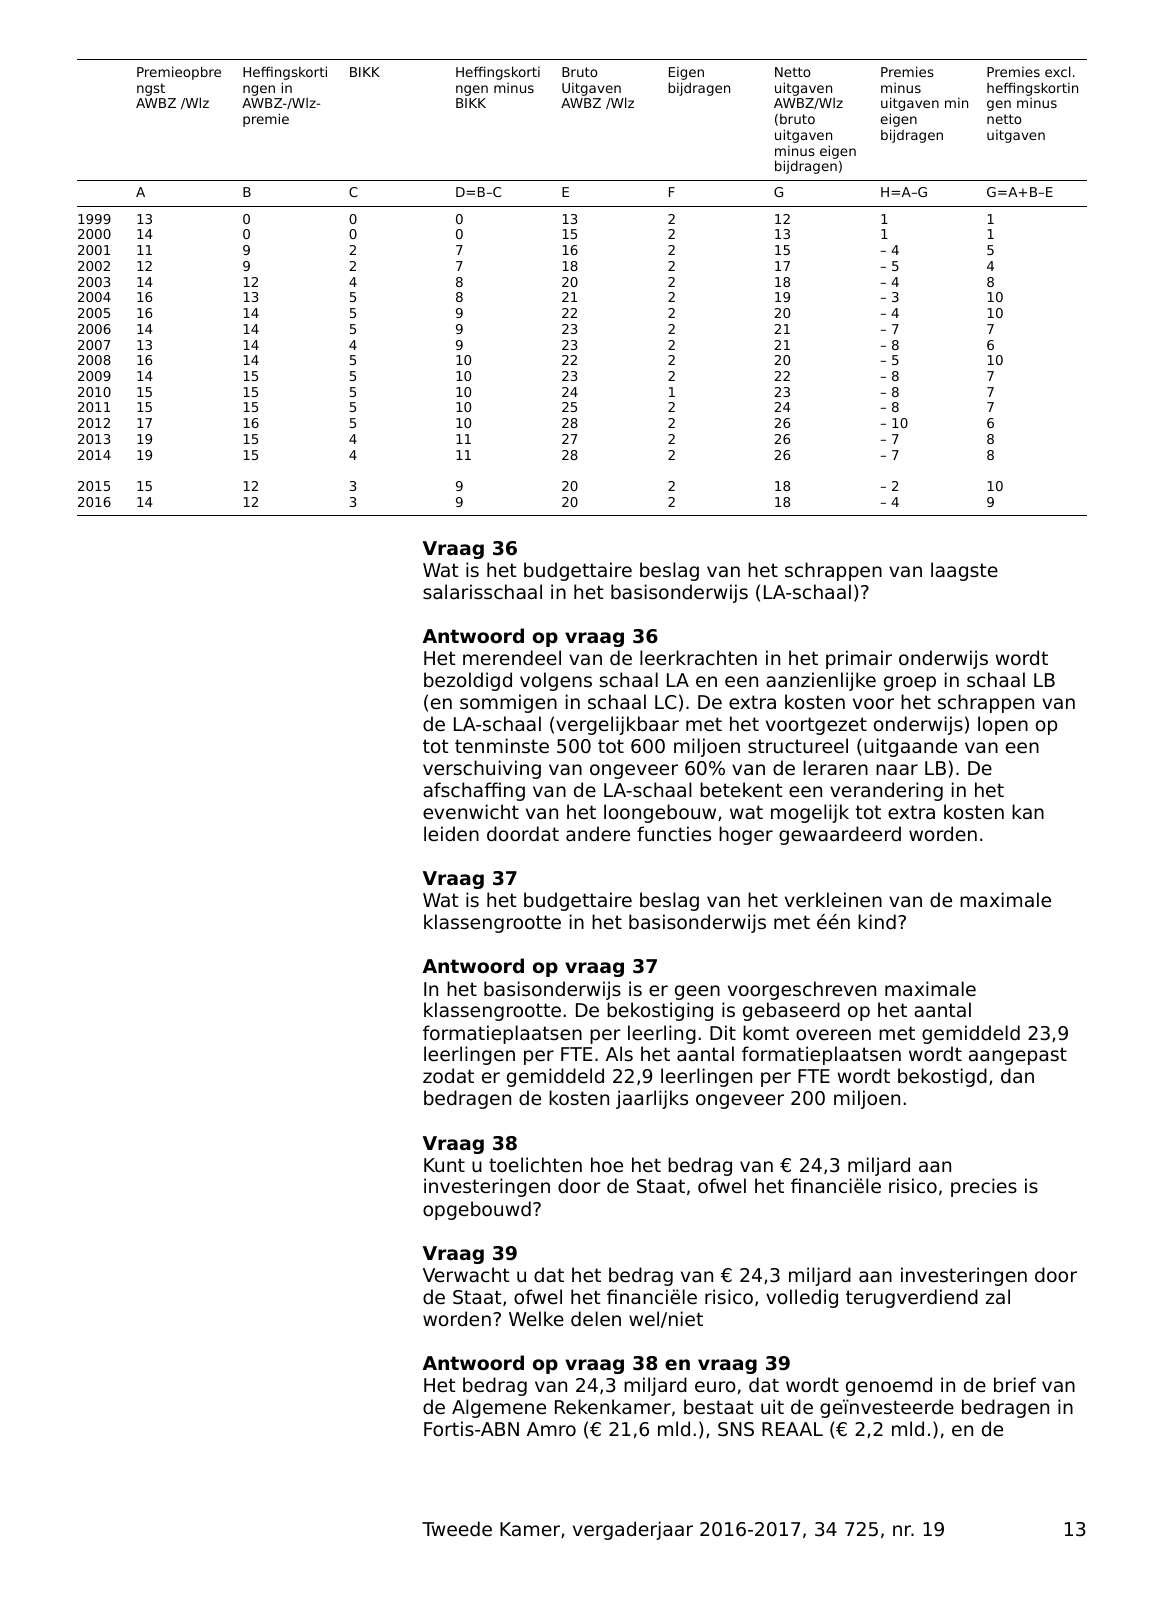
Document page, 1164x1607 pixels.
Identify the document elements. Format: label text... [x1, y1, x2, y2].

table_cell 9 [449, 322, 555, 337]
table_cell 19 [768, 290, 874, 306]
table_cell 11 [130, 243, 236, 259]
table_cell [874, 463, 980, 479]
table_header Premies minus uitgaven min eigen bijdragen [874, 60, 980, 179]
text Vraag 37 [422, 868, 1087, 890]
table_cell 2004 [77, 290, 130, 306]
table_cell 10 [980, 290, 1087, 306]
table_cell 2 [661, 479, 768, 494]
table_header Heffingskortingen in AWBZ-/Wlz-premie [236, 60, 342, 179]
text Het bedrag van 24,3 miljard euro, dat wordt genoemd in de brief van de Algemene Rekenkamer, bestaat uit de geïnvesteerde bedragen in Fortis-ABN Amro (€ 21,6 mld.), SNS REAAL (€ 2,2 mld.), en de [422, 1375, 1087, 1441]
table_cell 2 [661, 416, 768, 432]
table_cell 1 [980, 207, 1087, 227]
table_cell 16 [236, 416, 342, 432]
table_cell 7 [980, 322, 1087, 337]
table_cell 7 [980, 385, 1087, 400]
table_cell [449, 463, 555, 479]
table_cell 15 [236, 400, 342, 416]
table_cell 18 [768, 479, 874, 494]
table_cell 23 [555, 337, 661, 353]
table_cell 4 [343, 274, 449, 290]
table_cell 2 [661, 290, 768, 306]
table_cell 12 [768, 207, 874, 227]
table_cell H=A–G [874, 181, 980, 206]
table_cell 2 [661, 306, 768, 322]
table_cell 2012 [77, 416, 130, 432]
table_cell 28 [555, 448, 661, 463]
table_cell 4 [980, 259, 1087, 274]
table_cell 2 [661, 432, 768, 447]
table_cell – 8 [874, 337, 980, 353]
table_cell 23 [555, 369, 661, 384]
text Kunt u toelichten hoe het bedrag van € 24,3 miljard aan investeringen door de Staat, ofwel het financiële risico, precies is opgebouwd? [422, 1154, 1087, 1220]
table_header [77, 60, 130, 179]
table_cell 14 [236, 353, 342, 369]
table_cell 2 [343, 243, 449, 259]
text Wat is het budgettaire beslag van het schrappen van laagste salarisschaal in het basisonderwijs (LA-schaal)? [422, 560, 1087, 604]
table_cell 10 [980, 353, 1087, 369]
table_cell 18 [768, 495, 874, 515]
table_cell 14 [236, 337, 342, 353]
table_cell 2016 [77, 495, 130, 515]
table_cell [130, 463, 236, 479]
table_cell – 8 [874, 369, 980, 384]
table_cell 14 [130, 495, 236, 515]
table_cell – 4 [874, 243, 980, 259]
table_cell 14 [130, 369, 236, 384]
table_cell 6 [980, 416, 1087, 432]
table_cell D=B–C [449, 181, 555, 206]
text Vraag 36 [422, 538, 1087, 560]
table_cell 16 [130, 306, 236, 322]
table_cell 15 [236, 385, 342, 400]
table_cell 15 [130, 479, 236, 494]
table_cell 15 [236, 448, 342, 463]
table_cell 17 [130, 416, 236, 432]
table_cell 5 [343, 306, 449, 322]
table_cell 16 [130, 290, 236, 306]
table_cell 26 [768, 432, 874, 447]
table_cell 10 [980, 306, 1087, 322]
table_cell 9 [449, 337, 555, 353]
table_cell – 4 [874, 495, 980, 515]
table_header Eigen bijdragen [661, 60, 768, 179]
table_cell 28 [555, 416, 661, 432]
table_cell 5 [343, 400, 449, 416]
table_cell 0 [449, 207, 555, 227]
table_cell 2 [661, 259, 768, 274]
table_cell 2003 [77, 274, 130, 290]
table_cell 13 [768, 227, 874, 243]
table_cell 11 [449, 432, 555, 447]
table_cell 23 [555, 322, 661, 337]
table_cell 7 [449, 243, 555, 259]
table_cell 5 [343, 416, 449, 432]
table_cell 5 [343, 369, 449, 384]
table_cell 2 [343, 259, 449, 274]
table_cell 2005 [77, 306, 130, 322]
table_cell – 8 [874, 400, 980, 416]
table_cell 18 [768, 274, 874, 290]
text Wat is het budgettaire beslag van het verkleinen van de maximale klassengrootte in het basisonderwijs met één kind? [422, 890, 1087, 934]
table_cell 0 [449, 227, 555, 243]
table_cell – 7 [874, 432, 980, 447]
table_cell 7 [980, 400, 1087, 416]
table_cell – 4 [874, 306, 980, 322]
table_header Premies excl. heffingskortingen minus netto uitgaven [980, 60, 1087, 179]
table_cell 12 [130, 259, 236, 274]
text In het basisonderwijs is er geen voorgeschreven maximale klassengrootte. De bekostiging is gebaseerd op het aantal formatieplaatsen per leerling. Dit komt overeen met gemiddeld 23,9 leerlingen per FTE. Als het aantal formatieplaatsen wordt aangepast zodat er gemiddeld 22,9 leerlingen per FTE wordt bekostigd, dan bedragen de kosten jaarlijks ongeveer 200 miljoen. [422, 978, 1087, 1110]
table_cell – 10 [874, 416, 980, 432]
table_cell – 7 [874, 322, 980, 337]
table_cell 0 [343, 207, 449, 227]
table_cell 0 [343, 227, 449, 243]
table_cell 2002 [77, 259, 130, 274]
table_cell – 4 [874, 274, 980, 290]
table_cell A [130, 181, 236, 206]
table_cell 23 [768, 385, 874, 400]
table_cell 2 [661, 495, 768, 515]
table_cell 2 [661, 227, 768, 243]
table_cell [980, 463, 1087, 479]
table_cell – 3 [874, 290, 980, 306]
table_header Premieopbrengst AWBZ /Wlz [130, 60, 236, 179]
table_cell 1 [980, 227, 1087, 243]
table_cell 10 [449, 400, 555, 416]
table_cell 5 [343, 322, 449, 337]
table_cell 15 [236, 432, 342, 447]
table_cell 12 [236, 274, 342, 290]
table_cell 18 [555, 259, 661, 274]
table_cell G=A+B–E [980, 181, 1087, 206]
table_cell 14 [130, 274, 236, 290]
table_cell 15 [768, 243, 874, 259]
table_cell 3 [343, 495, 449, 515]
table_cell 20 [768, 306, 874, 322]
table_cell – 7 [874, 448, 980, 463]
table_cell 8 [980, 432, 1087, 447]
table_cell 5 [343, 385, 449, 400]
text Het merendeel van de leerkrachten in het primair onderwijs wordt bezoldigd volgens schaal LA en een aanzienlijke groep in schaal LB (en sommigen in schaal LC). De extra kosten voor het schrappen van de LA-schaal (vergelijkbaar met het voortgezet onderwijs) lopen op tot tenminste 500 tot 600 miljoen structureel (uitgaande van een verschuiving van ongeveer 60% van de leraren naar LB). De afschaffing van de LA-schaal betekent een verandering in het evenwicht van het loongebouw, wat mogelijk tot extra kosten kan leiden doordat andere functies hoger gewaardeerd worden. [422, 648, 1087, 846]
table_cell 2008 [77, 353, 130, 369]
table_cell 12 [236, 479, 342, 494]
table_cell 10 [449, 353, 555, 369]
table_cell [661, 463, 768, 479]
table_cell 20 [555, 495, 661, 515]
table_cell 2 [661, 337, 768, 353]
table_cell 15 [130, 385, 236, 400]
table_cell 3 [343, 479, 449, 494]
table_cell 5 [343, 353, 449, 369]
table_cell 9 [449, 495, 555, 515]
table_cell – 5 [874, 353, 980, 369]
table_cell 12 [236, 495, 342, 515]
table_cell 15 [130, 400, 236, 416]
table_cell 0 [236, 227, 342, 243]
text Antwoord op vraag 36 [422, 626, 1087, 648]
table_cell 9 [980, 495, 1087, 515]
table_cell 2009 [77, 369, 130, 384]
table_cell 24 [555, 385, 661, 400]
table_cell 21 [555, 290, 661, 306]
table_cell 14 [236, 322, 342, 337]
table_cell 4 [343, 337, 449, 353]
table_cell 22 [555, 306, 661, 322]
table_cell 13 [130, 207, 236, 227]
table_cell 2015 [77, 479, 130, 494]
table_cell 26 [768, 416, 874, 432]
table_cell 4 [343, 448, 449, 463]
table_cell 14 [130, 322, 236, 337]
table_cell 27 [555, 432, 661, 447]
table_cell 2 [661, 353, 768, 369]
table_cell 1 [874, 207, 980, 227]
table_cell 2 [661, 274, 768, 290]
table_cell 2000 [77, 227, 130, 243]
table_cell [555, 463, 661, 479]
table_cell [343, 463, 449, 479]
table_cell B [236, 181, 342, 206]
table_cell 2 [661, 369, 768, 384]
table_cell – 2 [874, 479, 980, 494]
table_cell 24 [768, 400, 874, 416]
table_header BIKK [343, 60, 449, 179]
table_cell 13 [236, 290, 342, 306]
table_cell 13 [555, 207, 661, 227]
table_cell 2 [661, 207, 768, 227]
table_cell 15 [555, 227, 661, 243]
table_cell 7 [980, 369, 1087, 384]
table_cell 9 [236, 259, 342, 274]
table_cell [768, 463, 874, 479]
table_cell 8 [980, 448, 1087, 463]
table_cell 1 [874, 227, 980, 243]
table_cell 13 [130, 337, 236, 353]
table_cell 17 [768, 259, 874, 274]
table_cell 19 [130, 432, 236, 447]
table_cell 1999 [77, 207, 130, 227]
table_header Bruto Uitgaven AWBZ /Wlz [555, 60, 661, 179]
text Antwoord op vraag 38 en vraag 39 [422, 1353, 1087, 1375]
table_cell 11 [449, 448, 555, 463]
table_cell [77, 463, 130, 479]
table_cell 10 [980, 479, 1087, 494]
table_cell 10 [449, 416, 555, 432]
table_cell 9 [449, 479, 555, 494]
table_cell 4 [343, 432, 449, 447]
table_cell 26 [768, 448, 874, 463]
table_cell 2 [661, 400, 768, 416]
table_cell 8 [980, 274, 1087, 290]
table_cell 14 [130, 227, 236, 243]
table_cell [236, 463, 342, 479]
text Antwoord op vraag 37 [422, 956, 1087, 978]
table_cell 0 [236, 207, 342, 227]
table_cell 10 [449, 385, 555, 400]
table_cell 2 [661, 322, 768, 337]
table_cell 16 [555, 243, 661, 259]
table_cell 2011 [77, 400, 130, 416]
table_header Heffingskortingen minus BIKK [449, 60, 555, 179]
table_cell 21 [768, 322, 874, 337]
table_cell 1 [661, 385, 768, 400]
table_cell 9 [449, 306, 555, 322]
table_cell 15 [236, 369, 342, 384]
table_cell 22 [555, 353, 661, 369]
table_cell 14 [236, 306, 342, 322]
table_cell E [555, 181, 661, 206]
table_cell 2007 [77, 337, 130, 353]
table_cell 2 [661, 448, 768, 463]
table_cell 20 [555, 479, 661, 494]
table_cell 25 [555, 400, 661, 416]
table_cell 8 [449, 274, 555, 290]
table_cell F [661, 181, 768, 206]
table_cell 21 [768, 337, 874, 353]
table_cell 16 [130, 353, 236, 369]
table_cell C [343, 181, 449, 206]
table_cell 22 [768, 369, 874, 384]
table_cell 20 [768, 353, 874, 369]
table_cell – 8 [874, 385, 980, 400]
table_cell 10 [449, 369, 555, 384]
table_cell 5 [343, 290, 449, 306]
table_cell G [768, 181, 874, 206]
table_cell 7 [449, 259, 555, 274]
table_cell 2010 [77, 385, 130, 400]
text Vraag 39 [422, 1243, 1087, 1264]
table_cell 8 [449, 290, 555, 306]
text Verwacht u dat het bedrag van € 24,3 miljard aan investeringen door de Staat, ofwel het financiële risico, volledig terugverdiend zal worden? Welke delen wel/niet [422, 1264, 1087, 1331]
table_cell 19 [130, 448, 236, 463]
table_cell 2001 [77, 243, 130, 259]
table_cell 2014 [77, 448, 130, 463]
table_cell 2013 [77, 432, 130, 447]
text Vraag 38 [422, 1132, 1087, 1154]
table_cell 20 [555, 274, 661, 290]
table_cell 6 [980, 337, 1087, 353]
table_header Netto uitgaven AWBZ/Wlz (bruto uitgaven minus eigen bijdragen) [768, 60, 874, 179]
table_cell – 5 [874, 259, 980, 274]
table_cell 9 [236, 243, 342, 259]
table_cell 2 [661, 243, 768, 259]
table_cell 2006 [77, 322, 130, 337]
table_cell [77, 181, 130, 206]
table_cell 5 [980, 243, 1087, 259]
